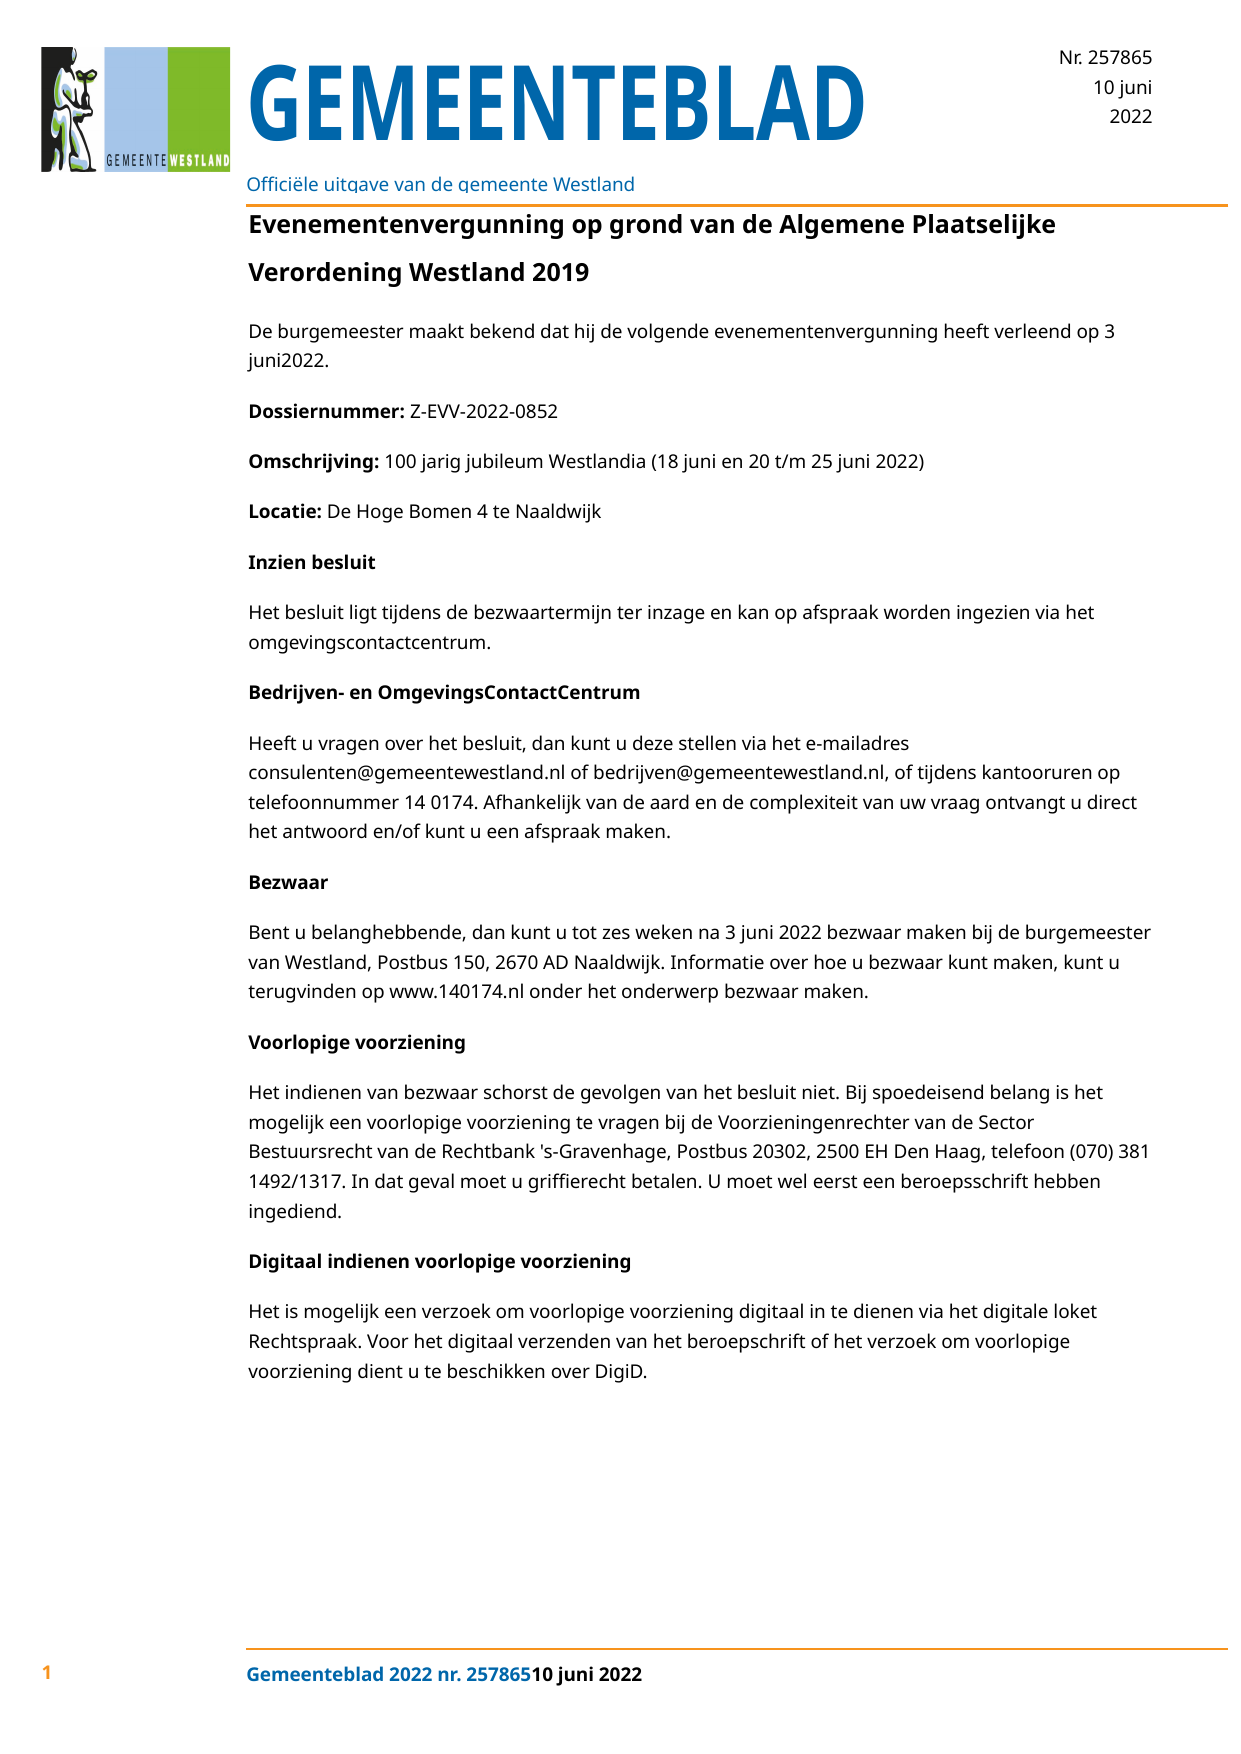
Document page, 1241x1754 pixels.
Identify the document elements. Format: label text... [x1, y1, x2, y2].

text Dossiernummer: Z-EVV-2022-0852 [248, 398, 1152, 424]
text De burgemeester maakt bekend dat hij de volgende evenementenvergunning heeft verleend op 3 juni2022. [248, 318, 1152, 373]
text Het indienen van bezwaar schorst de gevolgen van het besluit niet. Bij spoedeisend belang is het mogelijk een voorlopige voorziening te vragen bij de Voorzieningenrechter van de Sector Bestuursrecht van de Rechtbank 's-Gravenhage, Postbus 20302, 2500 EH Den Haag, telefoon (070) 381 1492/1317. In dat geval moet u griffierecht betalen. U moet wel eerst een beroepsschrift hebben ingediend. [248, 1079, 1152, 1224]
text Omschrijving: 100 jarig jubileum Westlandia (18 juni en 20 t/m 25 juni 2022) [248, 448, 1152, 474]
text Het besluit ligt tijdens de bezwaartermijn ter inzage en kan op afspraak worden ingezien via het omgevingscontactcentrum. [248, 599, 1152, 655]
text Evenementenvergunning op grond van de Algemene Plaatselijke Verordening Westland 2019 [248, 207, 1152, 288]
text Inzien besluit [248, 549, 1152, 575]
text Voorlopige voorziening [248, 1029, 1152, 1055]
text Heeft u vragen over het besluit, dan kunt u deze stellen via het e-mailadres consulenten@gemeentewestland.nl of bedrijven@gemeentewestland.nl, of tijdens kantooruren op telefoonnummer 14 0174. Afhankelijk van de aard en de complexiteit van uw vraag ontvangt u direct het antwoord en/of kunt u een afspraak maken. [248, 730, 1152, 844]
text Bedrijven- en OmgevingsContactCentrum [248, 679, 1152, 705]
text Het is mogelijk een verzoek om voorlopige voorziening digitaal in te dienen via het digitale loket Rechtspraak. Voor het digitaal verzenden van het beroepschrift of het verzoek om voorlopige voorziening dient u te beschikken over DigiD. [248, 1299, 1152, 1384]
text Digitaal indienen voorlopige voorziening [248, 1248, 1152, 1274]
picture [41, 47, 231, 172]
text Locatie: De Hoge Bomen 4 te Naaldwijk [248, 499, 1152, 524]
text Bezwaar [248, 869, 1152, 895]
text Bent u belanghebbende, dan kunt u tot zes weken na 3 juni 2022 bezwaar maken bij de burgemeester van Westland, Postbus 150, 2670 AD Naaldwijk. Informatie over hoe u bezwaar kunt maken, kunt u terugvinden op www.140174.nl onder het onderwerp bezwaar maken. [248, 919, 1152, 1004]
